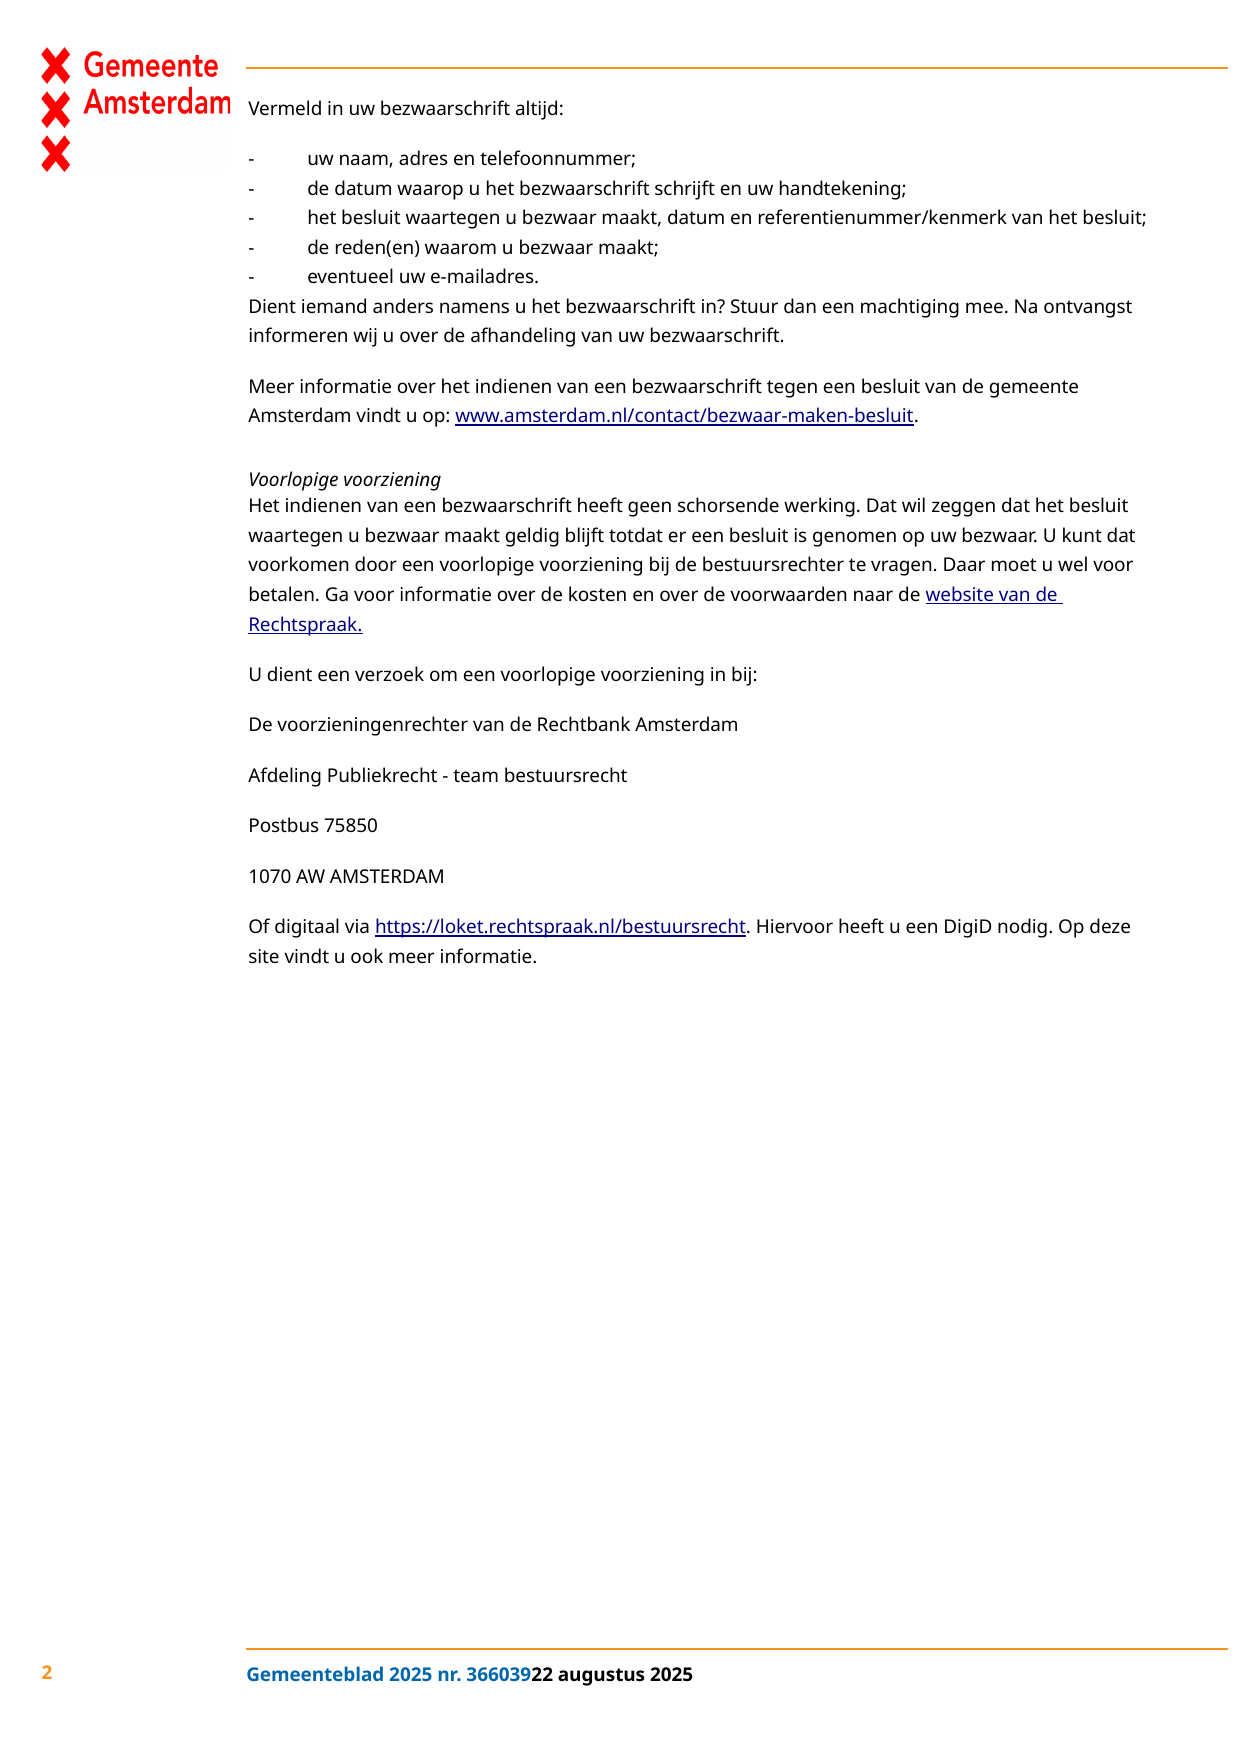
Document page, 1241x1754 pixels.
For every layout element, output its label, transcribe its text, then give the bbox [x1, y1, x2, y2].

list uw naam, adres en telefoonnummer; [248, 145, 1152, 171]
list de datum waarop u het bezwaarschrift schrijft en uw handtekening; [248, 175, 1152, 201]
text Voorlopige voorziening [248, 467, 1152, 492]
picture [41, 47, 231, 172]
text Het indienen van een bezwaarschrift heeft geen schorsende werking. Dat wil zeggen dat het besluit waartegen u bezwaar maakt geldig blijft totdat er een besluit is genomen op uw bezwaar. U kunt dat voorkomen door een voorlopige voorziening bij de bestuursrechter te vragen. Daar moet u wel voor betalen. Ga voor informatie over de kosten en over de voorwaarden naar de website van de Rechtspraak. [248, 492, 1152, 636]
text Dient iemand anders namens u het bezwaarschrift in? Stuur dan een machtiging mee. Na ontvangst informeren wij u over de afhandeling van uw bezwaarschrift. [248, 293, 1152, 348]
text Meer informatie over het indienen van een bezwaarschrift tegen een besluit van de gemeente Amsterdam vindt u op: www.amsterdam.nl/contact/bezwaar-maken-besluit. [248, 373, 1152, 428]
text De voorzieningenrechter van de Rechtbank Amsterdam [248, 712, 1152, 737]
text Afdeling Publiekrecht - team bestuursrecht [248, 762, 1152, 788]
text 1070 AW AMSTERDAM [248, 863, 1152, 888]
list het besluit waartegen u bezwaar maakt, datum en referentienummer/kenmerk van het besluit; [248, 204, 1152, 230]
list de reden(en) waarom u bezwaar maakt; [248, 234, 1152, 260]
text Postbus 75850 [248, 812, 1152, 838]
list eventueel uw e-mailadres. [248, 263, 1152, 289]
text U dient een verzoek om een voorlopige voorziening in bij: [248, 661, 1152, 687]
text Vermeld in uw bezwaarschrift altijd: [248, 95, 1152, 121]
text Of digitaal via https://loket.rechtspraak.nl/bestuursrecht. Hiervoor heeft u een DigiD nodig. Op deze site vindt u ook meer informatie. [248, 913, 1152, 968]
